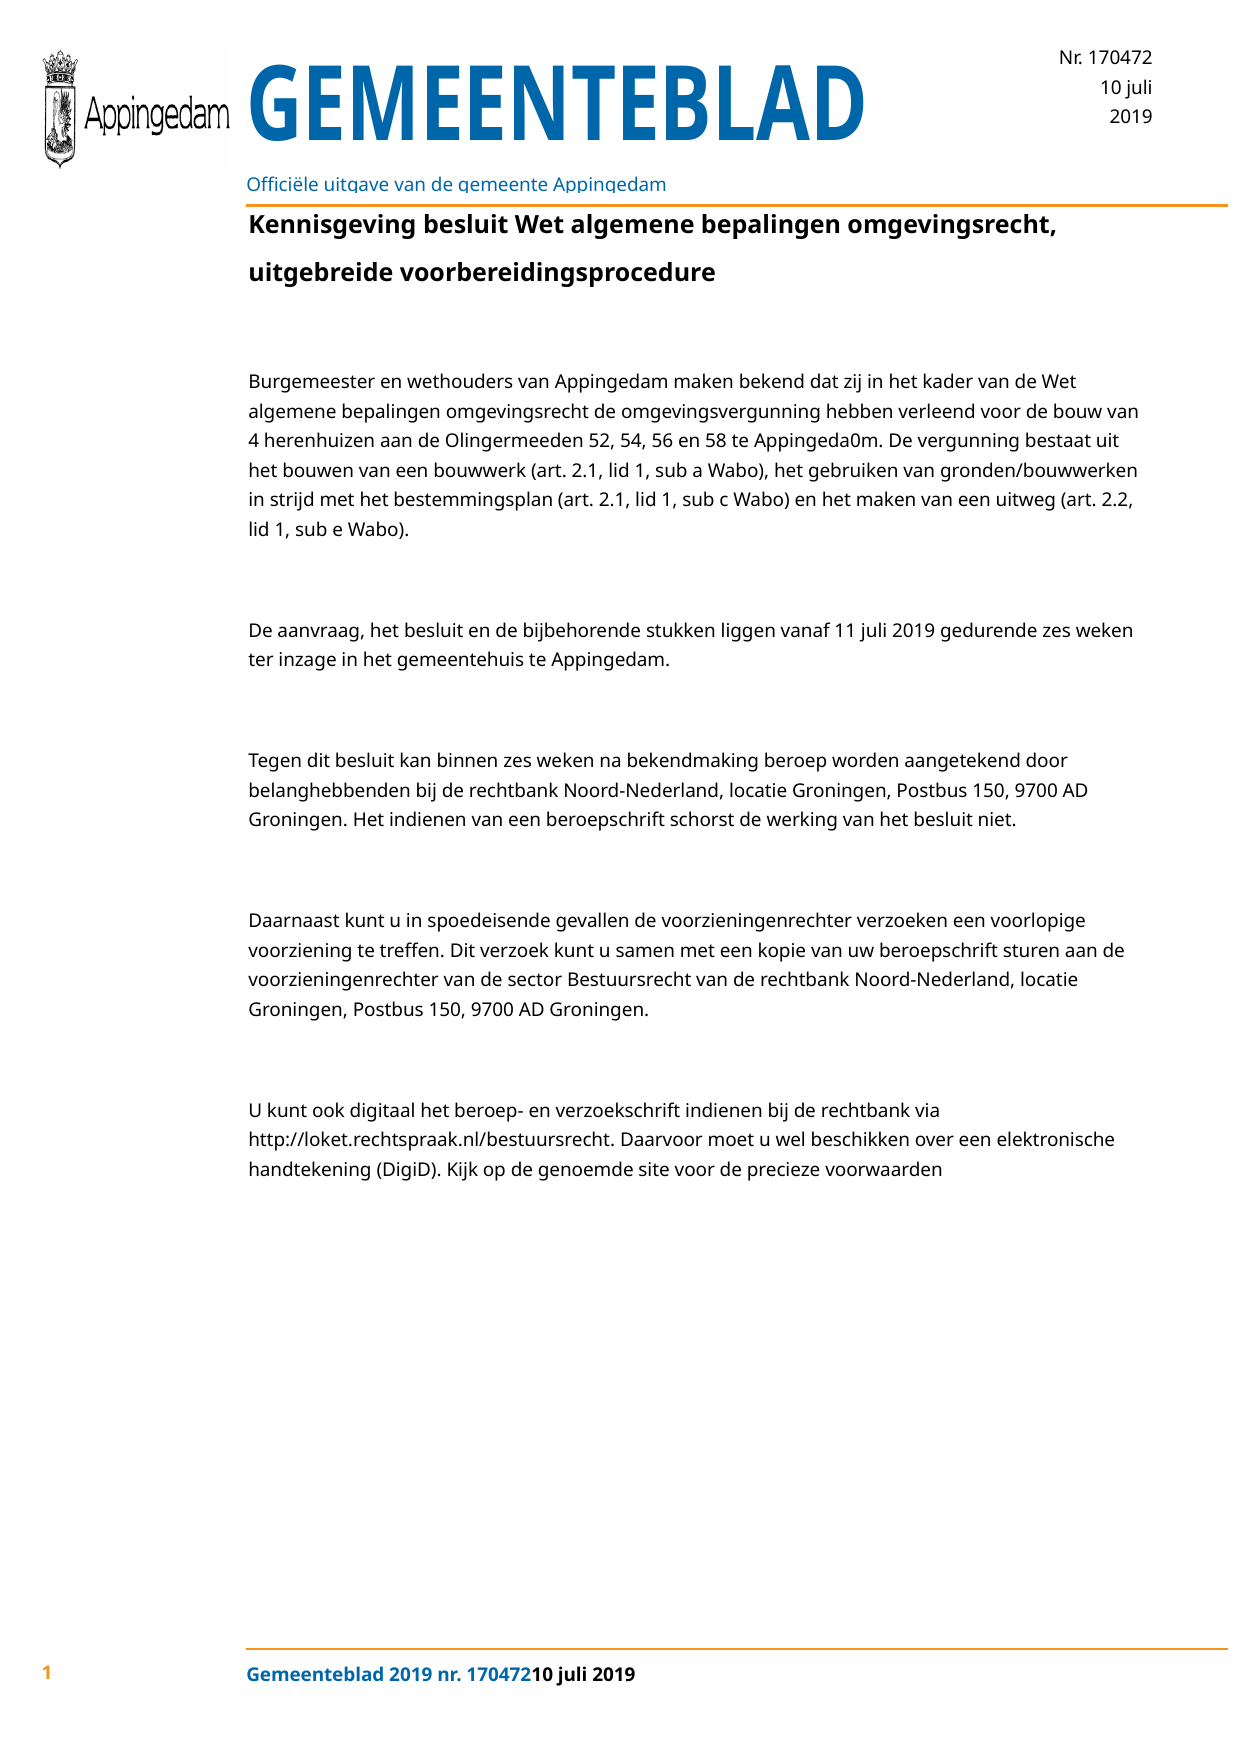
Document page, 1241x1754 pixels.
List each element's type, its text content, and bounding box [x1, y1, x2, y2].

text Daarnaast kunt u in spoedeisende gevallen de voorzieningenrechter verzoeken een voorlopige voorziening te treffen. Dit verzoek kunt u samen met een kopie van uw beroepschrift sturen aan de voorzieningenrechter van de sector Bestuursrecht van de rechtbank Noord-Nederland, locatie Groningen, Postbus 150, 9700 AD Groningen. [248, 907, 1152, 1022]
text Burgemeester en wethouders van Appingedam maken bekend dat zij in het kader van de Wet algemene bepalingen omgevingsrecht de omgevingsvergunning hebben verleend voor de bouw van 4 herenhuizen aan de Olingermeeden 52, 54, 56 en 58 te Appingeda0m. De vergunning bestaat uit het bouwen van een bouwwerk (art. 2.1, lid 1, sub a Wabo), het gebruiken van gronden/bouwwerken in strijd met het bestemmingsplan (art. 2.1, lid 1, sub c Wabo) en het maken van een uitweg (art. 2.2, lid 1, sub e Wabo). [248, 368, 1152, 542]
picture [41, 47, 231, 172]
text De aanvraag, het besluit en de bijbehorende stukken liggen vanaf 11 juli 2019 gedurende zes weken ter inzage in het gemeentehuis te Appingedam. [248, 617, 1152, 672]
text U kunt ook digitaal het beroep- en verzoekschrift indienen bij de rechtbank via http://loket.rechtspraak.nl/bestuursrecht. Daarvoor moet u wel beschikken over een elektronische handtekening (DigiD). Kijk op de genoemde site voor de precieze voorwaarden [248, 1097, 1152, 1182]
text Tegen dit besluit kan binnen zes weken na bekendmaking beroep worden aangetekend door belanghebbenden bij de rechtbank Noord-Nederland, locatie Groningen, Postbus 150, 9700 AD Groningen. Het indienen van een beroepschrift schorst de werking van het besluit niet. [248, 747, 1152, 832]
text Kennisgeving besluit Wet algemene bepalingen omgevingsrecht, uitgebreide voorbereidingsprocedure [248, 207, 1152, 288]
